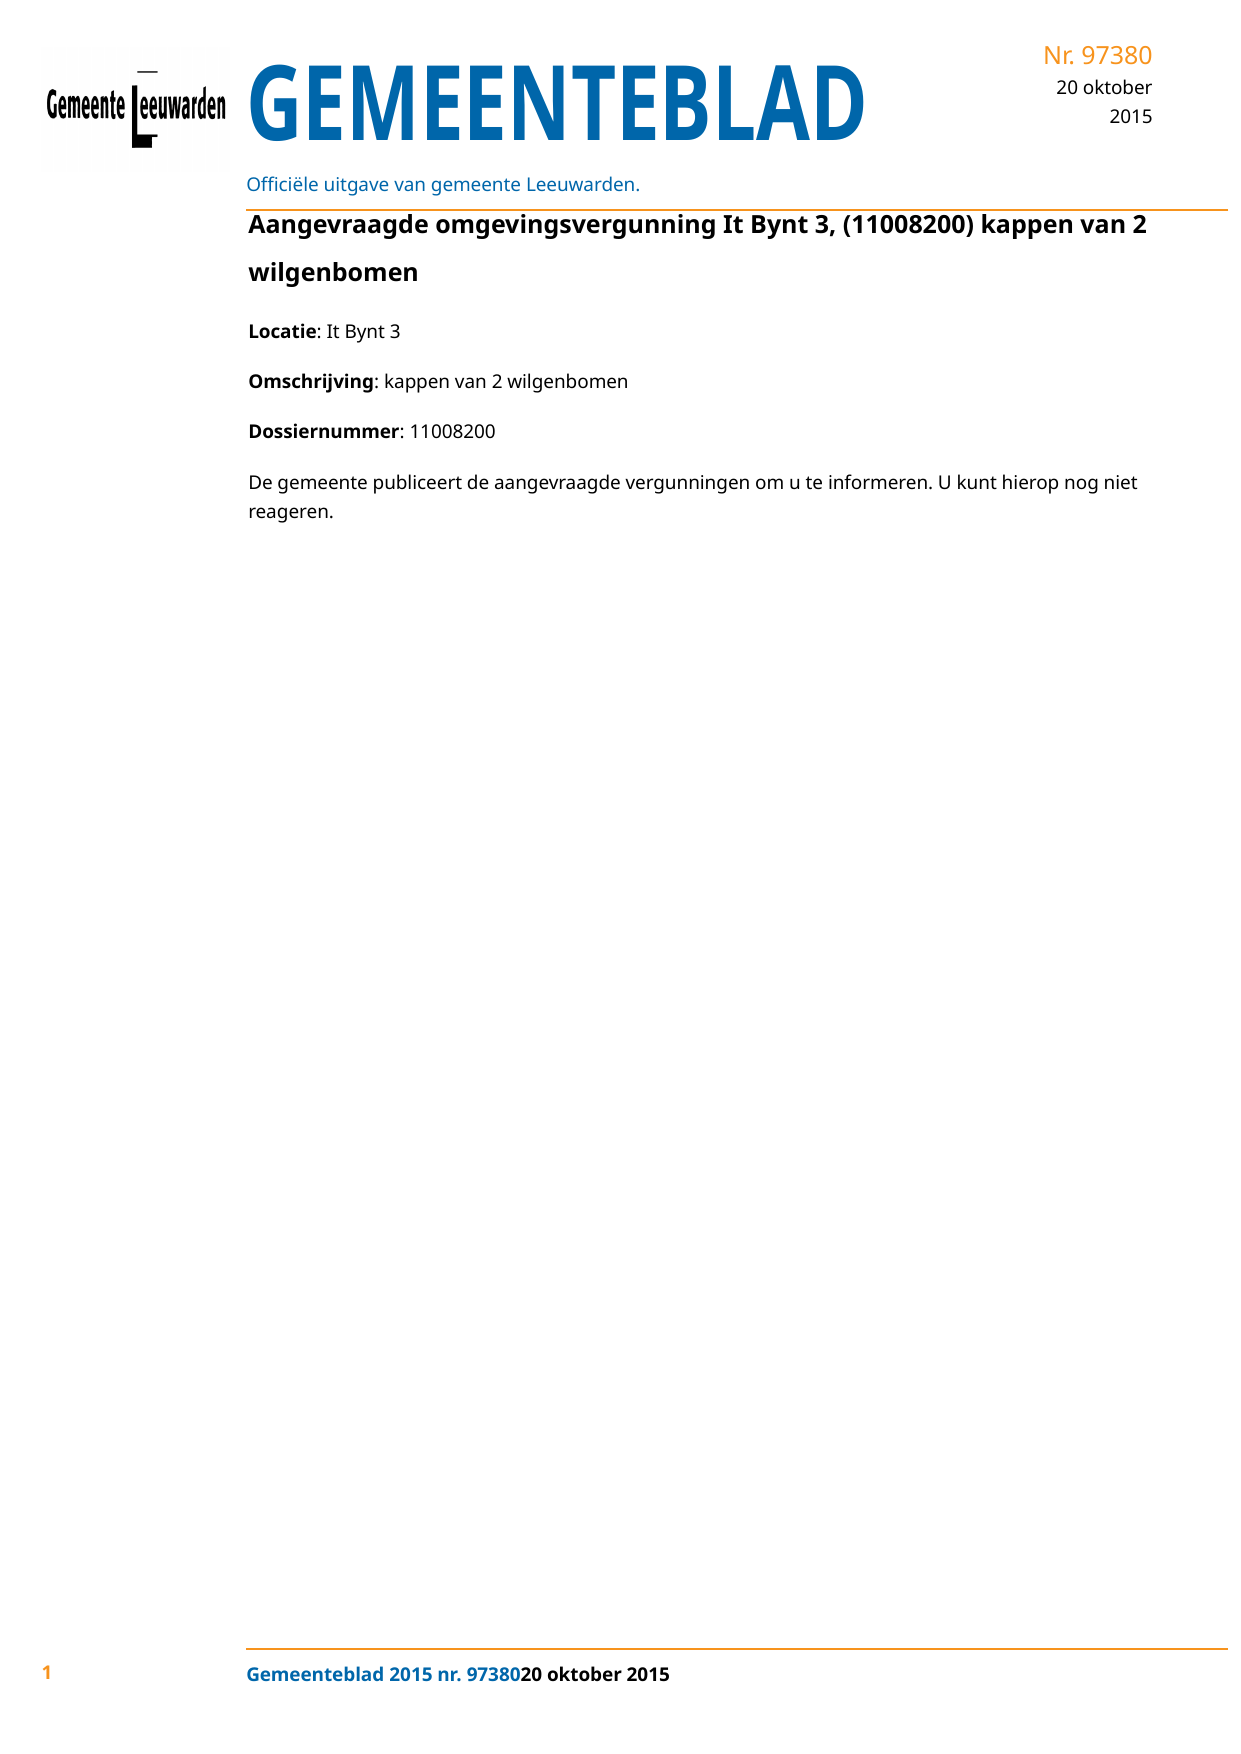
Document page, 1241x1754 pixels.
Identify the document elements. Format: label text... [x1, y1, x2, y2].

text Locatie: It Bynt 3 [248, 318, 1152, 344]
text Aangevraagde omgevingsvergunning It Bynt 3, (11008200) kappen van 2 wilgenbomen [248, 211, 1152, 288]
text Dossiernummer: 11008200 [248, 419, 1152, 444]
text Omschrijving: kappen van 2 wilgenbomen [248, 368, 1152, 394]
text De gemeente publiceert de aangevraagde vergunningen om u te informeren. U kunt hierop nog niet reageren. [248, 469, 1152, 524]
picture [41, 47, 231, 172]
